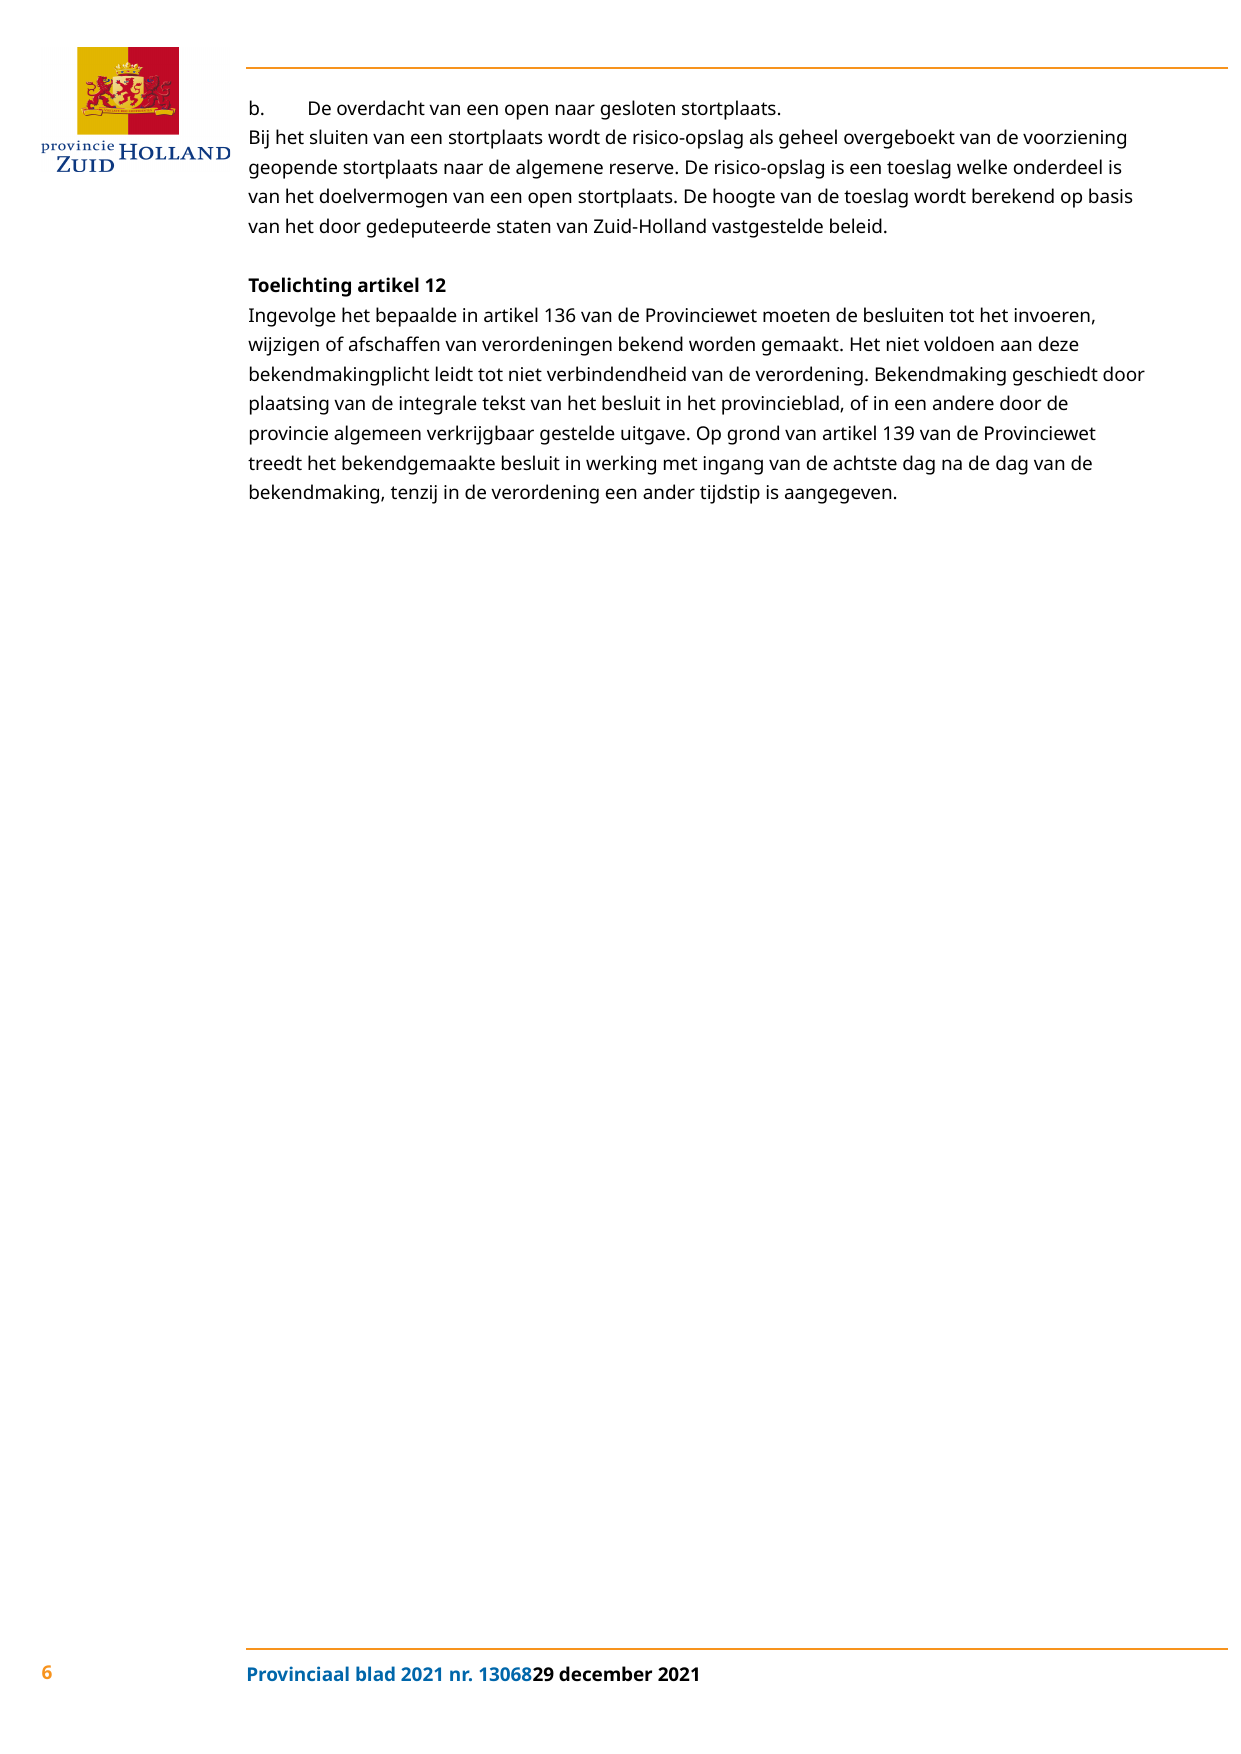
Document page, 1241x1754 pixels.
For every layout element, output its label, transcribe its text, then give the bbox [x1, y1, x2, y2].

picture [41, 47, 231, 172]
text Bij het sluiten van een stortplaats wordt de risico-opslag als geheel overgeboekt van de voorziening geopende stortplaats naar de algemene reserve. De risico-opslag is een toeslag welke onderdeel is van het doelvermogen van een open stortplaats. De hoogte van de toeslag wordt berekend op basis van het door gedeputeerde staten van Zuid-Holland vastgestelde beleid. [248, 124, 1152, 239]
text Ingevolge het bepaalde in artikel 136 van de Provinciewet moeten de besluiten tot het invoeren, wijzigen of afschaffen van verordeningen bekend worden gemaakt. Het niet voldoen aan deze bekendmakingplicht leidt tot niet verbindendheid van de verordening. Bekendmaking geschiedt door plaatsing van de integrale tekst van het besluit in het provincieblad, of in een andere door de provincie algemeen verkrijgbaar gestelde uitgave. Op grond van artikel 139 van de Provinciewet treedt het bekendgemaakte besluit in werking met ingang van de achtste dag na de dag van de bekendmaking, tenzij in de verordening een ander tijdstip is aangegeven. [248, 302, 1152, 505]
text Toelichting artikel 12 [248, 272, 1152, 298]
list De overdacht van een open naar gesloten stortplaats. [248, 95, 1152, 121]
